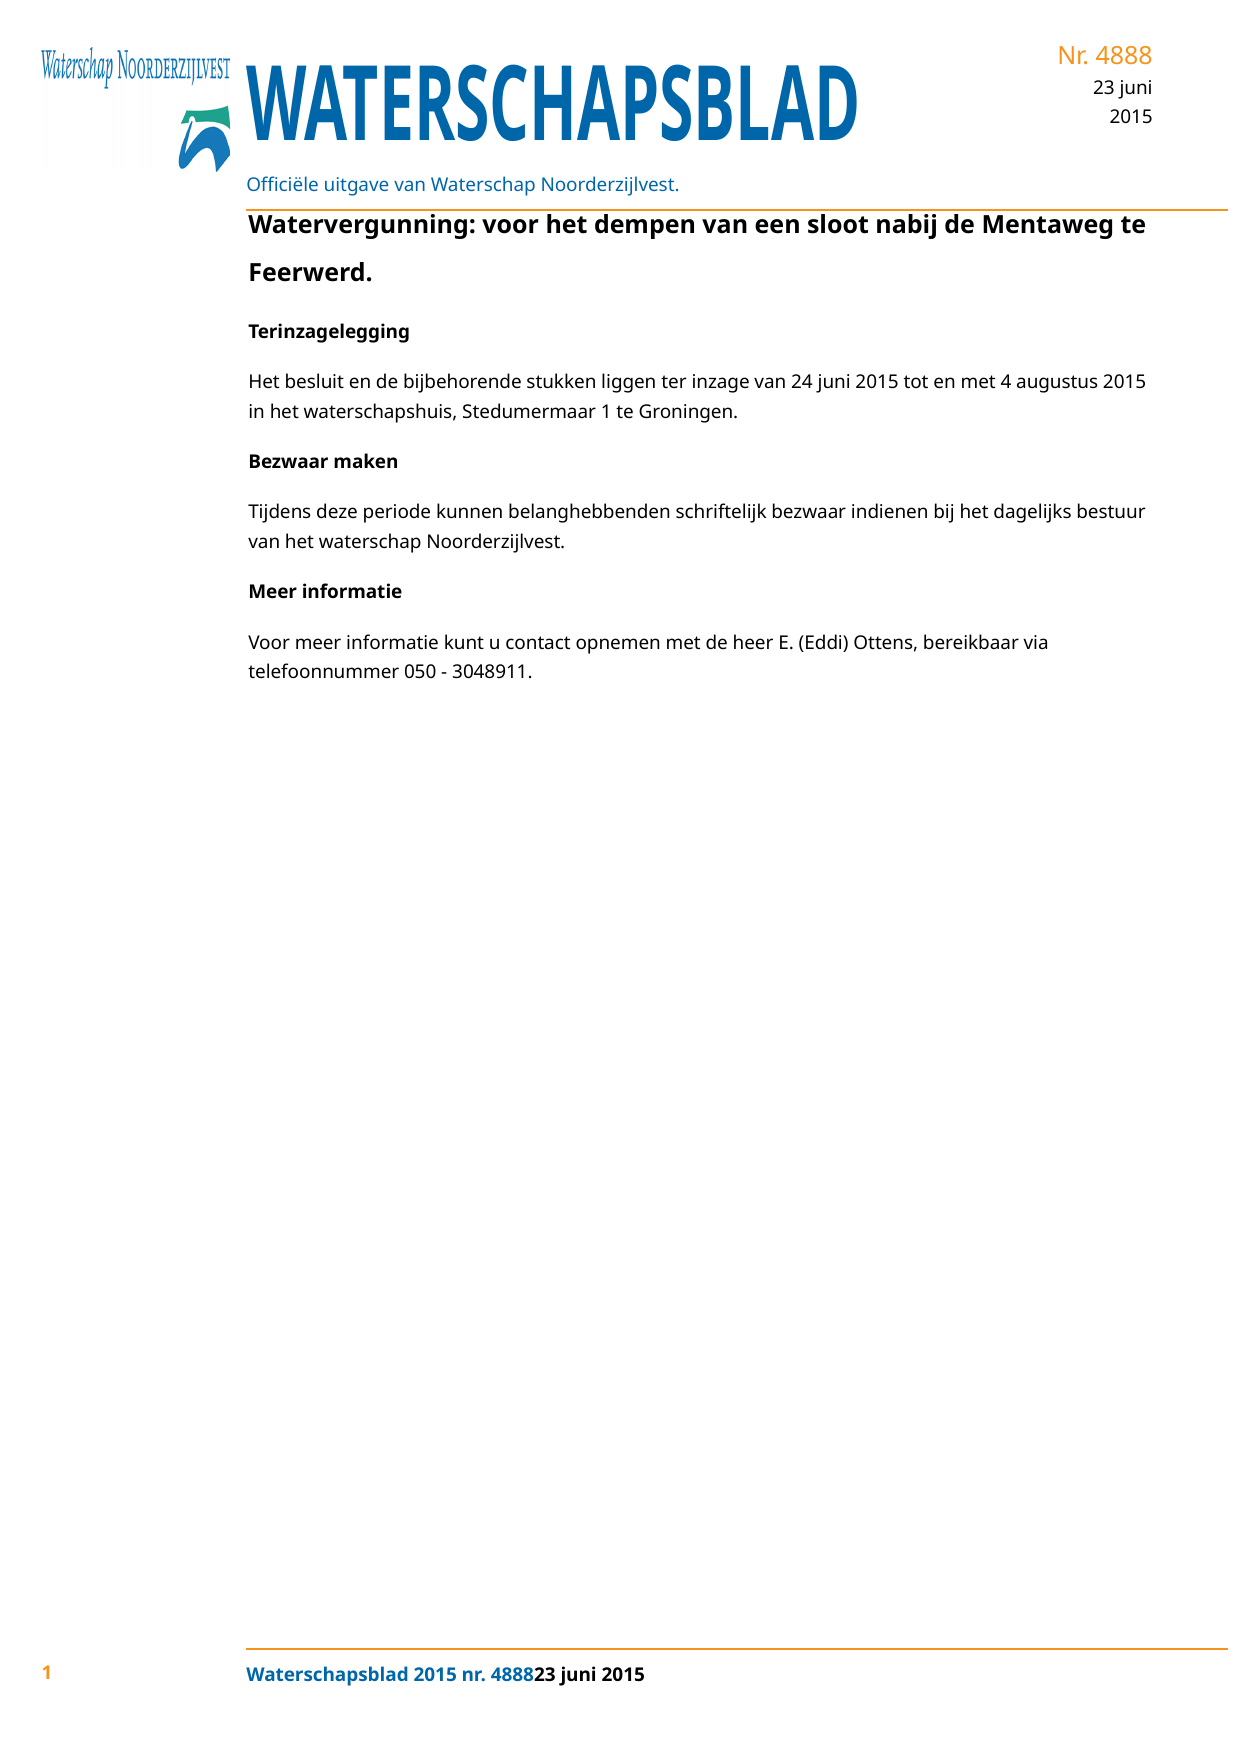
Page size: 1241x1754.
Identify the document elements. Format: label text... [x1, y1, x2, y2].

text Meer informatie [248, 579, 1152, 604]
text Terinzagelegging [248, 318, 1152, 344]
text Tijdens deze periode kunnen belanghebbenden schriftelijk bezwaar indienen bij het dagelijks bestuur van het waterschap Noorderzijlvest. [248, 499, 1152, 554]
text Watervergunning: voor het dempen van een sloot nabij de Mentaweg te Feerwerd. [248, 211, 1152, 288]
text Bezwaar maken [248, 448, 1152, 474]
text Voor meer informatie kunt u contact opnemen met de heer E. (Eddi) Ottens, bereikbaar via telefoonnummer 050 - 3048911. [248, 629, 1152, 684]
text Het besluit en de bijbehorende stukken liggen ter inzage van 24 juni 2015 tot en met 4 augustus 2015 in het waterschapshuis, Stedumermaar 1 te Groningen. [248, 368, 1152, 424]
picture [41, 47, 231, 172]
